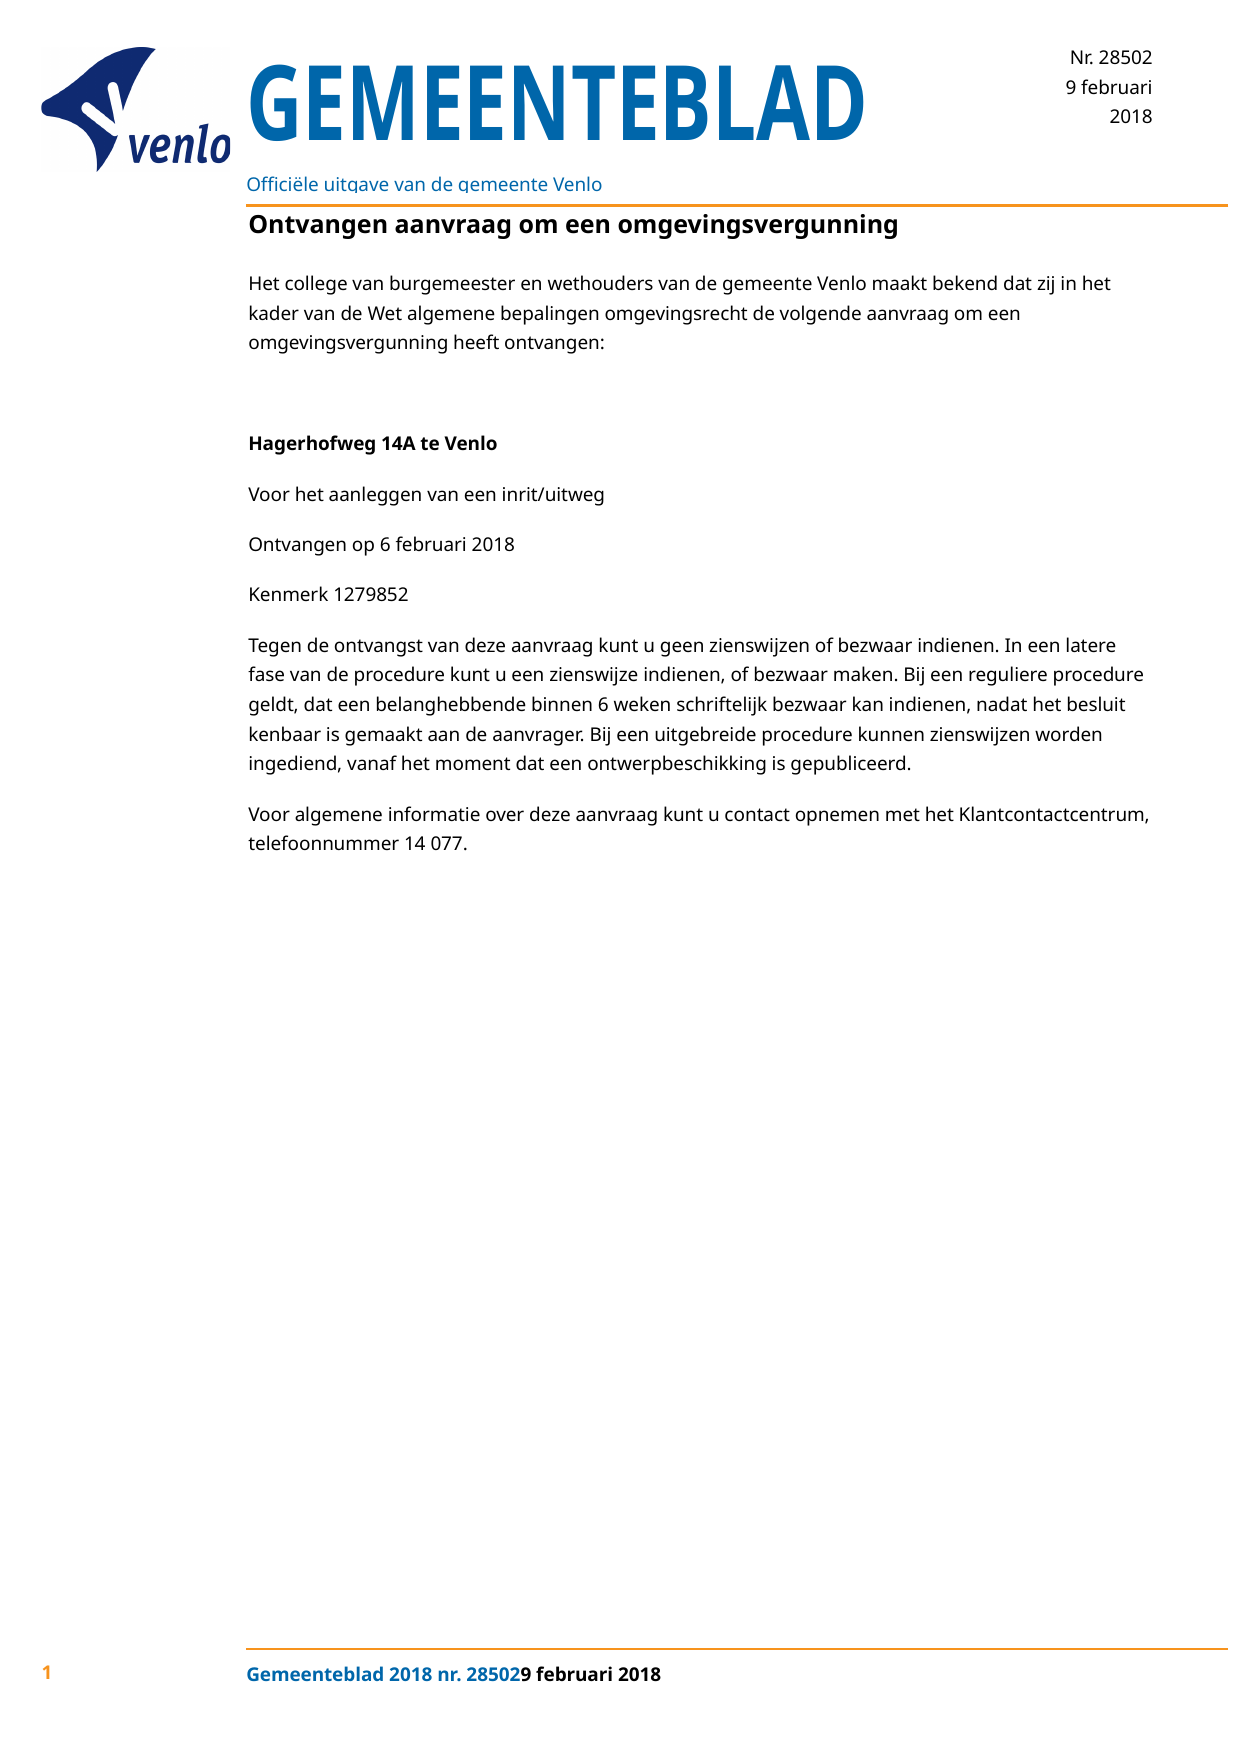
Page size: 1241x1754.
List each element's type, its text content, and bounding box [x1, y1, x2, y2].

text Tegen de ontvangst van deze aanvraag kunt u geen zienswijzen of bezwaar indienen. In een latere fase van de procedure kunt u een zienswijze indienen, of bezwaar maken. Bij een reguliere procedure geldt, dat een belanghebbende binnen 6 weken schriftelijk bezwaar kan indienen, nadat het besluit kenbaar is gemaakt aan de aanvrager. Bij een uitgebreide procedure kunnen zienswijzen worden ingediend, vanaf het moment dat een ontwerpbeschikking is gepubliceerd. [248, 632, 1152, 776]
text Het college van burgemeester en wethouders van de gemeente Venlo maakt bekend dat zij in het kader van de Wet algemene bepalingen omgevingsrecht de volgende aanvraag om een omgevingsvergunning heeft ontvangen: [248, 270, 1152, 355]
text Kenmerk 1279852 [248, 582, 1152, 607]
text Hagerhofweg 14A te Venlo [248, 430, 1152, 456]
text Ontvangen aanvraag om een omgevingsvergunning [248, 207, 1152, 241]
picture [41, 47, 231, 172]
text Ontvangen op 6 februari 2018 [248, 531, 1152, 557]
text Voor het aanleggen van een inrit/uitweg [248, 481, 1152, 506]
text Voor algemene informatie over deze aanvraag kunt u contact opnemen met het Klantcontactcentrum, telefoonnummer 14 077. [248, 801, 1152, 856]
